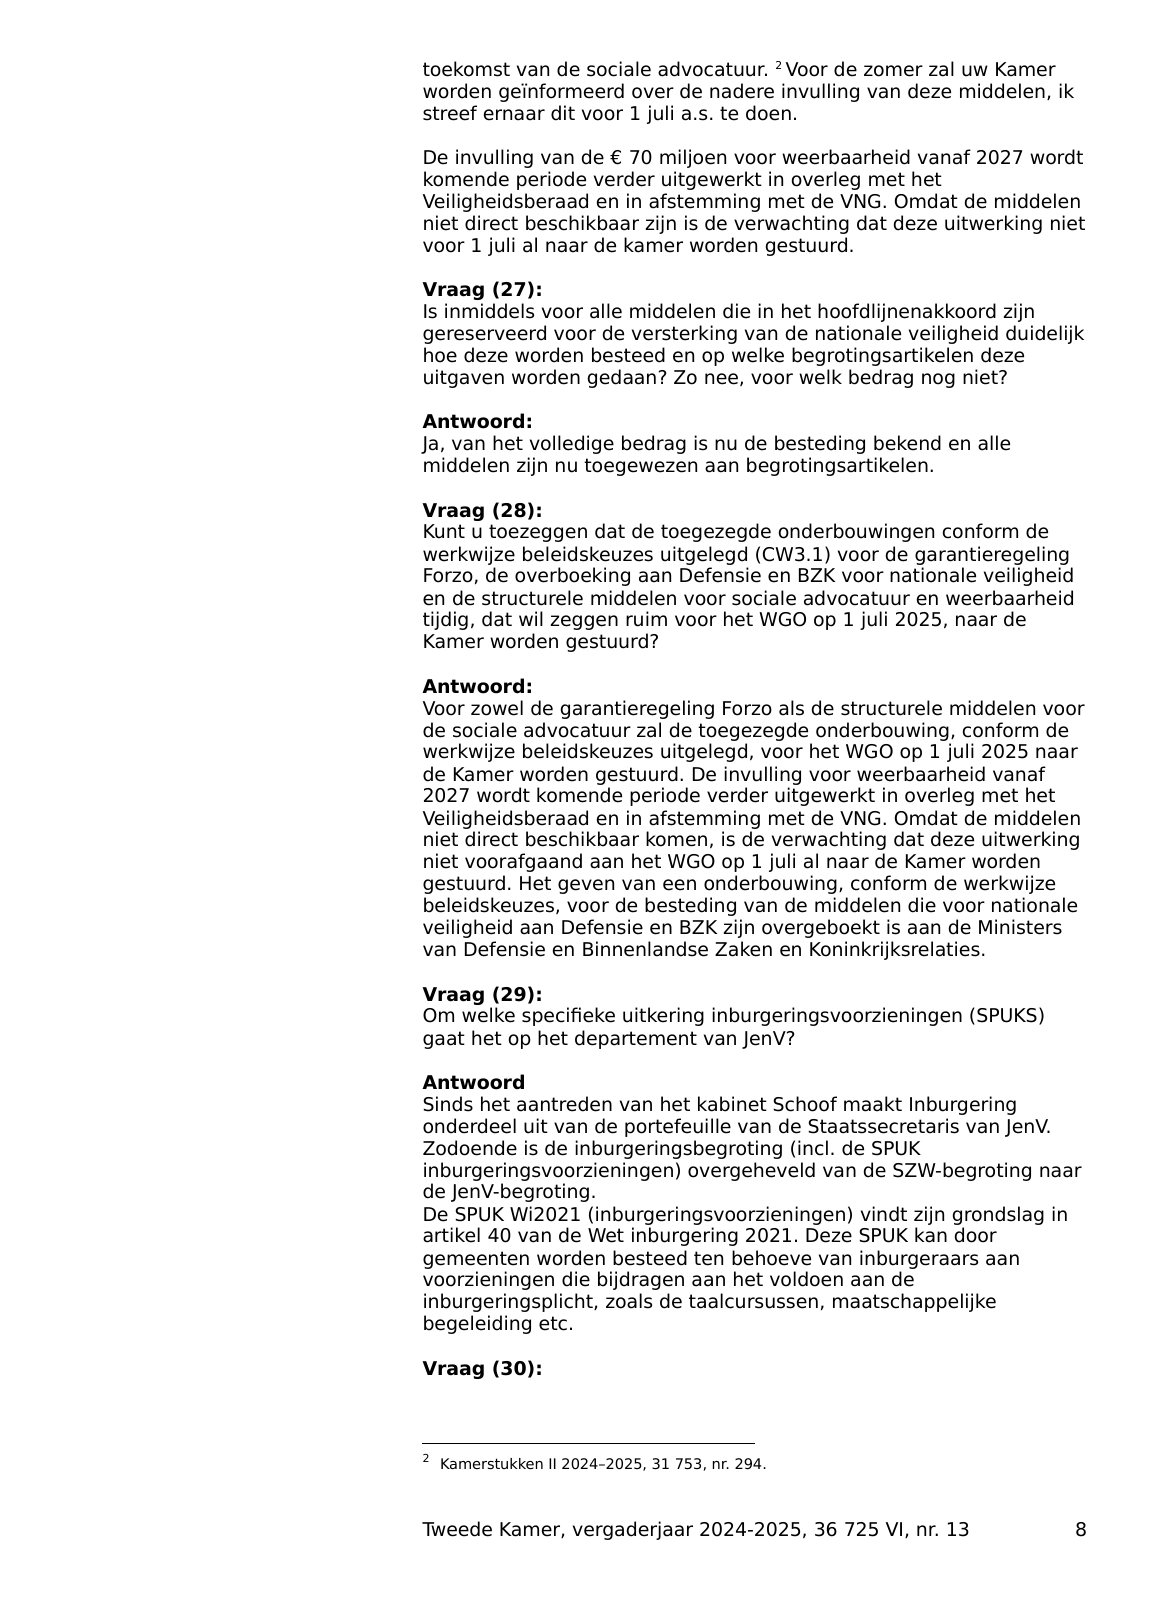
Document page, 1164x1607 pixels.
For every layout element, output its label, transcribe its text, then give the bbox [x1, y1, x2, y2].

text De invulling van de € 70 miljoen voor weerbaarheid vanaf 2027 wordt komende periode verder uitgewerkt in overleg met het Veiligheidsberaad en in afstemming met de VNG. Omdat de middelen niet direct beschikbaar zijn is de verwachting dat deze uitwerking niet voor 1 juli al naar de kamer worden gestuurd. [422, 147, 1087, 257]
text Om welke specifieke uitkering inburgeringsvoorzieningen (SPUKS) gaat het op het departement van JenV? [422, 1005, 1087, 1049]
text Antwoord: [422, 411, 1087, 433]
text Antwoord [422, 1072, 1087, 1093]
text De SPUK Wi2021 (inburgeringsvoorzieningen) vindt zijn grondslag in artikel 40 van de Wet inburgering 2021. Deze SPUK kan door gemeenten worden besteed ten behoeve van inburgeraars aan voorzieningen die bijdragen aan het voldoen aan de inburgeringsplicht, zoals de taalcursussen, maatschappelijke begeleiding etc. [422, 1203, 1087, 1335]
text toekomst van de sociale advocatuur. Voor de zomer zal uw Kamer worden geïnformeerd over de nadere invulling van deze middelen, ik streef ernaar dit voor 1 juli a.s. te doen. [422, 59, 1087, 125]
text Vraag (30): [422, 1357, 1087, 1379]
text Kamerstukken II 2024–2025, 31 753, nr. 294. [422, 1452, 1087, 1474]
text Vraag (28): [422, 499, 1087, 521]
text Sinds het aantreden van het kabinet Schoof maakt Inburgering onderdeel uit van de portefeuille van de Staatssecretaris van JenV. Zodoende is de inburgeringsbegroting (incl. de SPUK inburgeringsvoorzieningen) overgeheveld van de SZW-begroting naar de JenV-begroting. [422, 1093, 1087, 1203]
text Vraag (29): [422, 983, 1087, 1005]
text Is inmiddels voor alle middelen die in het hoofdlijnenakkoord zijn gereserveerd voor de versterking van de nationale veiligheid duidelijk hoe deze worden besteed en op welke begrotingsartikelen deze uitgaven worden gedaan? Zo nee, voor welk bedrag nog niet? [422, 301, 1087, 389]
text Vraag (27): [422, 279, 1087, 301]
text Kunt u toezeggen dat de toegezegde onderbouwingen conform de werkwijze beleidskeuzes uitgelegd (CW3.1) voor de garantieregeling Forzo, de overboeking aan Defensie en BZK voor nationale veiligheid en de structurele middelen voor sociale advocatuur en weerbaarheid tijdig, dat wil zeggen ruim voor het WGO op 1 juli 2025, naar de Kamer worden gestuurd? [422, 521, 1087, 653]
text Ja, van het volledige bedrag is nu de besteding bekend en alle middelen zijn nu toegewezen aan begrotingsartikelen. [422, 433, 1087, 477]
text Antwoord: [422, 676, 1087, 697]
text Voor zowel de garantieregeling Forzo als de structurele middelen voor de sociale advocatuur zal de toegezegde onderbouwing, conform de werkwijze beleidskeuzes uitgelegd, voor het WGO op 1 juli 2025 naar de Kamer worden gestuurd. De invulling voor weerbaarheid vanaf 2027 wordt komende periode verder uitgewerkt in overleg met het Veiligheidsberaad en in afstemming met de VNG. Omdat de middelen niet direct beschikbaar komen, is de verwachting dat deze uitwerking niet voorafgaand aan het WGO op 1 juli al naar de Kamer worden gestuurd. Het geven van een onderbouwing, conform de werkwijze beleidskeuzes, voor de besteding van de middelen die voor nationale veiligheid aan Defensie en BZK zijn overgeboekt is aan de Ministers van Defensie en Binnenlandse Zaken en Koninkrijksrelaties. [422, 697, 1087, 961]
